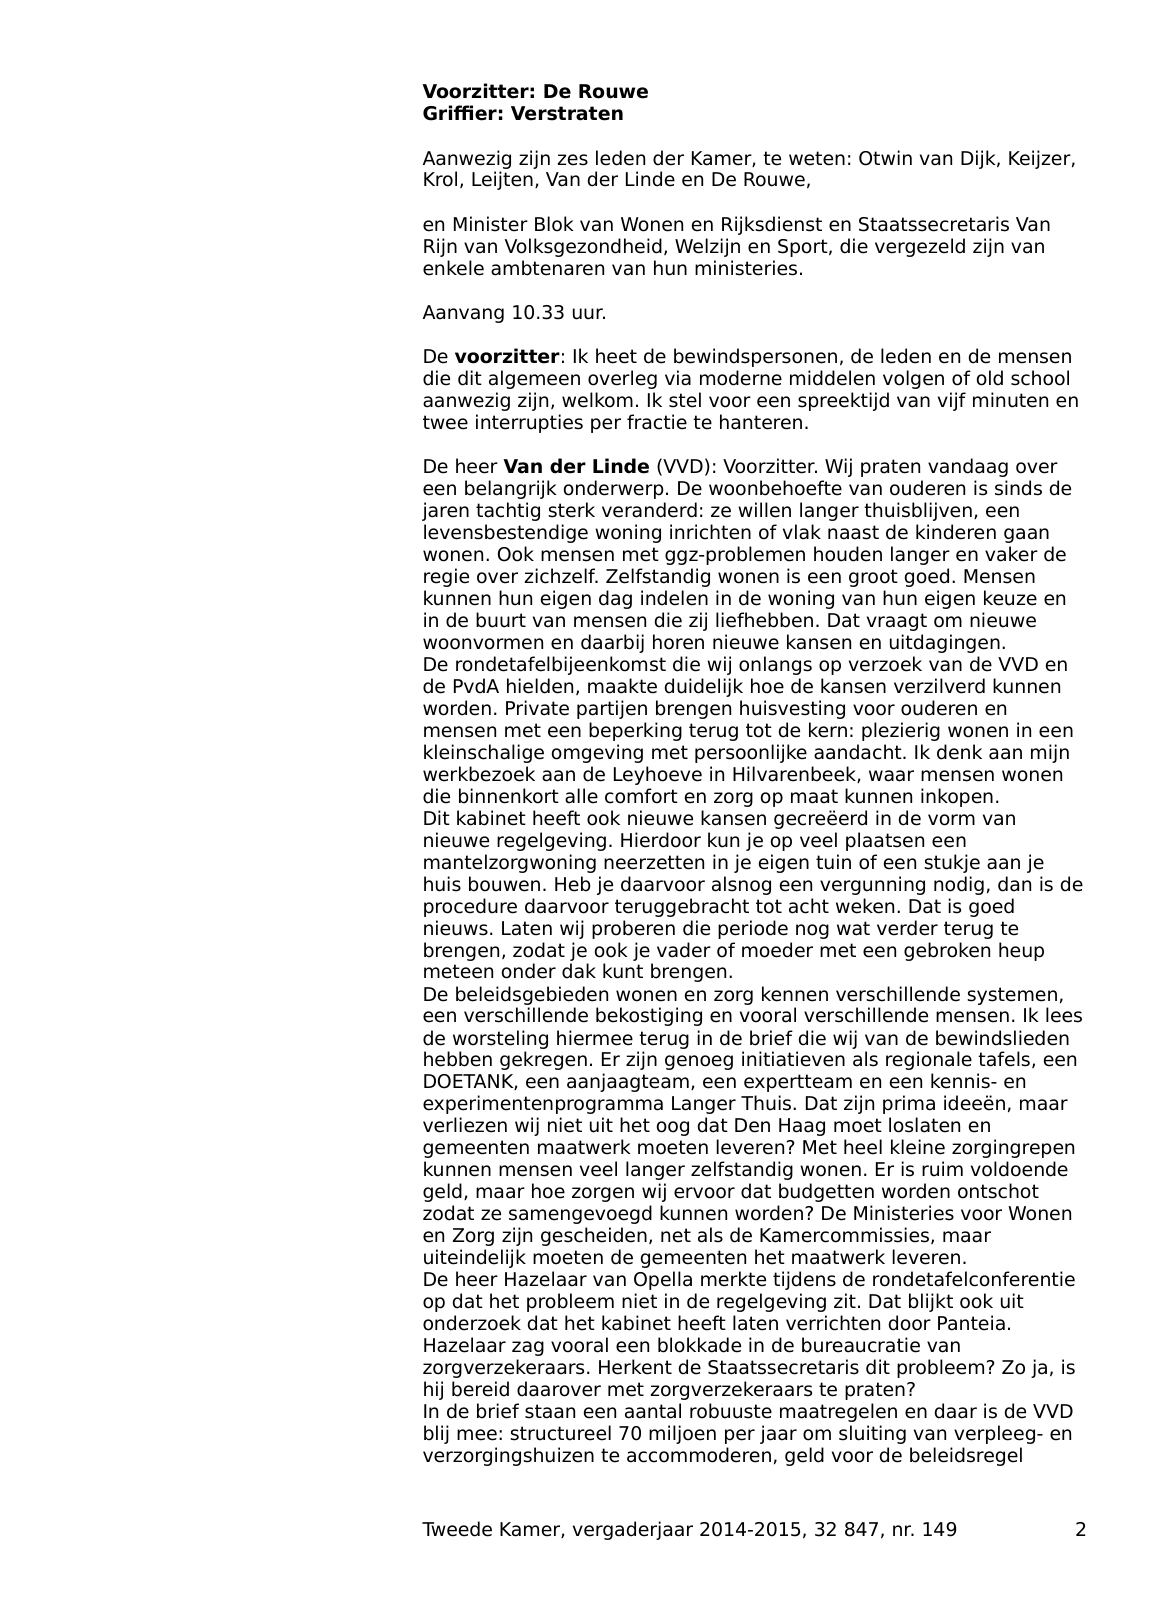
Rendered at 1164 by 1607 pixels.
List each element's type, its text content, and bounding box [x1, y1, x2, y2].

text De beleidsgebieden wonen en zorg kennen verschillende systemen, een verschillende bekostiging en vooral verschillende mensen. Ik lees de worsteling hiermee terug in de brief die wij van de bewindslieden hebben gekregen. Er zijn genoeg initiatieven als regionale tafels, een DOETANK, een aanjaagteam, een expertteam en een kennis- en experimentenprogramma Langer Thuis. Dat zijn prima ideeën, maar verliezen wij niet uit het oog dat Den Haag moet loslaten en gemeenten maatwerk moeten leveren? Met heel kleine zorgingrepen kunnen mensen veel langer zelfstandig wonen. Er is ruim voldoende geld, maar hoe zorgen wij ervoor dat budgetten worden ontschot zodat ze samengevoegd kunnen worden? De Ministeries voor Wonen en Zorg zijn gescheiden, net als de Kamercommissies, maar uiteindelijk moeten de gemeenten het maatwerk leveren. [422, 983, 1087, 1269]
text De voorzitter: Ik heet de bewindspersonen, de leden en de mensen die dit algemeen overleg via moderne middelen volgen of old school aanwezig zijn, welkom. Ik stel voor een spreektijd van vijf minuten en twee interrupties per fractie te hanteren. [422, 346, 1087, 434]
text De rondetafelbijeenkomst die wij onlangs op verzoek van de VVD en de PvdA hielden, maakte duidelijk hoe de kansen verzilverd kunnen worden. Private partijen brengen huisvesting voor ouderen en mensen met een beperking terug tot de kern: plezierig wonen in een kleinschalige omgeving met persoonlijke aandacht. Ik denk aan mijn werkbezoek aan de Leyhoeve in Hilvarenbeek, waar mensen wonen die binnenkort alle comfort en zorg op maat kunnen inkopen. [422, 654, 1087, 808]
text Griffier: Verstraten [422, 103, 1087, 125]
text Aanvang 10.33 uur. [422, 302, 1087, 324]
text en Minister Blok van Wonen en Rijksdienst en Staatssecretaris Van Rijn van Volksgezondheid, Welzijn en Sport, die vergezeld zijn van enkele ambtenaren van hun ministeries. [422, 213, 1087, 279]
text Aanwezig zijn zes leden der Kamer, te weten: Otwin van Dijk, Keijzer, Krol, Leijten, Van der Linde en De Rouwe, [422, 147, 1087, 191]
text Dit kabinet heeft ook nieuwe kansen gecreëerd in de vorm van nieuwe regelgeving. Hierdoor kun je op veel plaatsen een mantelzorgwoning neerzetten in je eigen tuin of een stukje aan je huis bouwen. Heb je daarvoor alsnog een vergunning nodig, dan is de procedure daarvoor teruggebracht tot acht weken. Dat is goed nieuws. Laten wij proberen die periode nog wat verder terug te brengen, zodat je ook je vader of moeder met een gebroken heup meteen onder dak kunt brengen. [422, 808, 1087, 983]
text Voorzitter: De Rouwe [422, 81, 1087, 103]
text De heer Hazelaar van Opella merkte tijdens de rondetafelconferentie op dat het probleem niet in de regelgeving zit. Dat blijkt ook uit onderzoek dat het kabinet heeft laten verrichten door Panteia. Hazelaar zag vooral een blokkade in de bureaucratie van zorgverzekeraars. Herkent de Staatssecretaris dit probleem? Zo ja, is hij bereid daarover met zorgverzekeraars te praten? [422, 1269, 1087, 1401]
text De heer Van der Linde (VVD): Voorzitter. Wij praten vandaag over een belangrijk onderwerp. De woonbehoefte van ouderen is sinds de jaren tachtig sterk veranderd: ze willen langer thuisblijven, een levensbestendige woning inrichten of vlak naast de kinderen gaan wonen. Ook mensen met ggz-problemen houden langer en vaker de regie over zichzelf. Zelfstandig wonen is een groot goed. Mensen kunnen hun eigen dag indelen in de woning van hun eigen keuze en in de buurt van mensen die zij liefhebben. Dat vraagt om nieuwe woonvormen en daarbij horen nieuwe kansen en uitdagingen. [422, 456, 1087, 654]
text In de brief staan een aantal robuuste maatregelen en daar is de VVD blij mee: structureel 70 miljoen per jaar om sluiting van verpleeg- en verzorgingshuizen te accommoderen, geld voor de beleidsregel [422, 1401, 1087, 1467]
